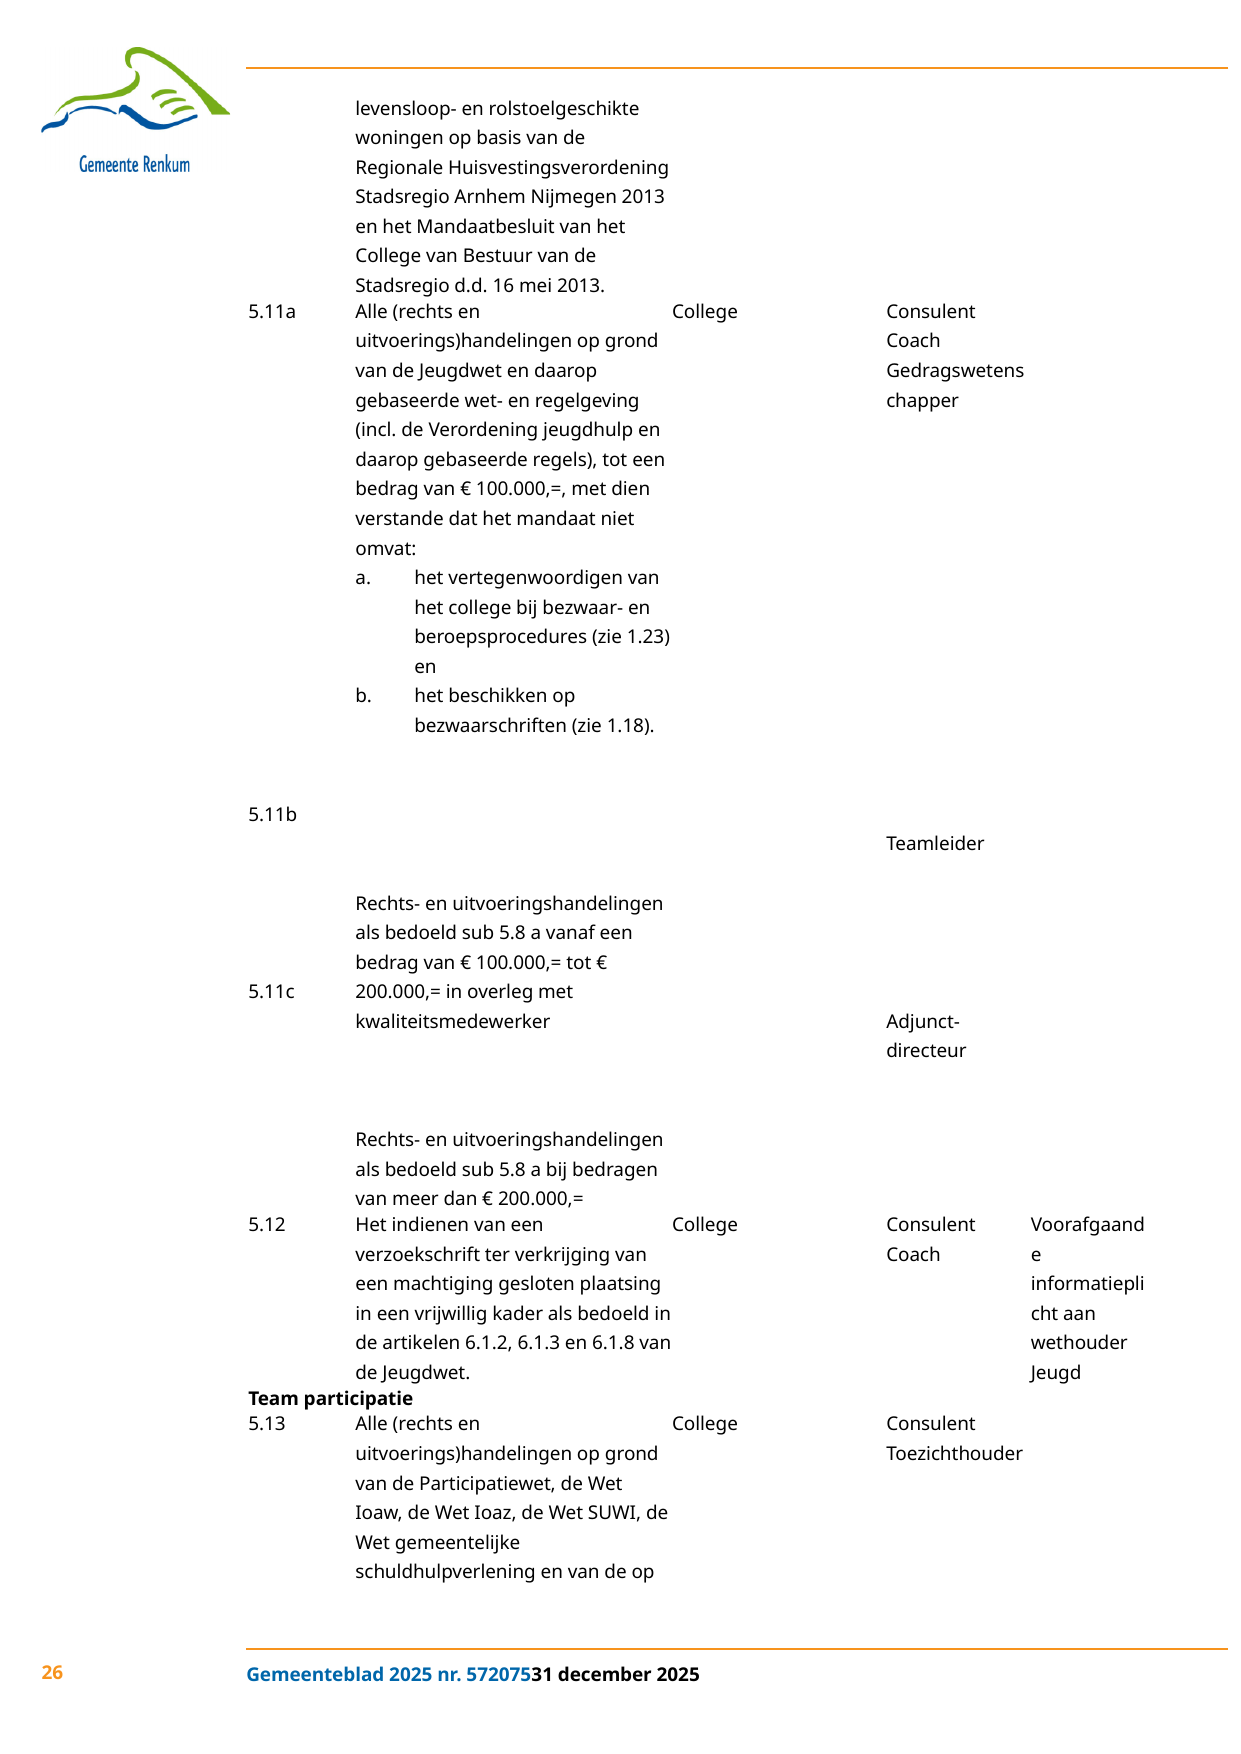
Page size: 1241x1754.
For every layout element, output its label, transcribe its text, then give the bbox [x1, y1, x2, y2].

table_cell [1031, 1411, 1152, 1584]
table_cell [1031, 298, 1152, 1211]
table_cell Voorafgaande informatieplicht aan wethouder Jeugd [1031, 1211, 1152, 1385]
table_cell Alle (rechts en uitvoerings)handelingen op grond van de Jeugdwet en daarop gebaseerde wet- en regelgeving (incl. de Verordening jeugdhulp en daarop gebaseerde regels), tot een bedrag van € 100.000,=, met dien verstande dat het mandaat niet omvat: het vertegenwoordigen van het college bij bezwaar- en beroepsprocedures (zie 1.23) en het beschikken op bezwaarschriften (zie 1.18). Rechts- en uitvoeringshandelingen als bedoeld sub 5.8 a vanaf een bedrag van € 100.000,= tot € 200.000,= in overleg met kwaliteitsmedewerker Rechts- en uitvoeringshandelingen als bedoeld sub 5.8 a bij bedragen van meer dan € 200.000,= [355, 298, 672, 1211]
table_cell [1031, 95, 1152, 298]
table_cell College [672, 298, 886, 1211]
table_cell College [672, 1211, 886, 1385]
table_cell [886, 95, 1031, 298]
table_cell Team participatie [248, 1385, 1152, 1411]
table_cell levensloop- en rolstoelgeschikte woningen op basis van de Regionale Huisvestingsverordening Stadsregio Arnhem Nijmegen 2013 en het Mandaatbesluit van het College van Bestuur van de Stadsregio d.d. 16 mei 2013. [355, 95, 672, 298]
table_cell Consulent Coach [886, 1211, 1031, 1385]
table_cell [248, 95, 355, 298]
table_cell Consulent Toezichthouder [886, 1411, 1031, 1584]
picture [41, 47, 231, 172]
table_cell [672, 95, 886, 298]
table_cell Het indienen van een verzoekschrift ter verkrijging van een machtiging gesloten plaatsing in een vrijwillig kader als bedoeld in de artikelen 6.1.2, 6.1.3 en 6.1.8 van de Jeugdwet. [355, 1211, 672, 1385]
table_cell 5.13 [248, 1411, 355, 1584]
table_cell Alle (rechts en uitvoerings)handelingen op grond van de Participatiewet, de Wet Ioaw, de Wet Ioaz, de Wet SUWI, de Wet gemeentelijke schuldhulpverlening en van de op [355, 1411, 672, 1584]
table_cell 5.12 [248, 1211, 355, 1385]
table_cell Consulent Coach Gedragswetenschapper Teamleider Adjunct-directeur [886, 298, 1031, 1211]
table_cell College [672, 1411, 886, 1584]
table_cell 5.11a 5.11b 5.11c [248, 298, 355, 1211]
